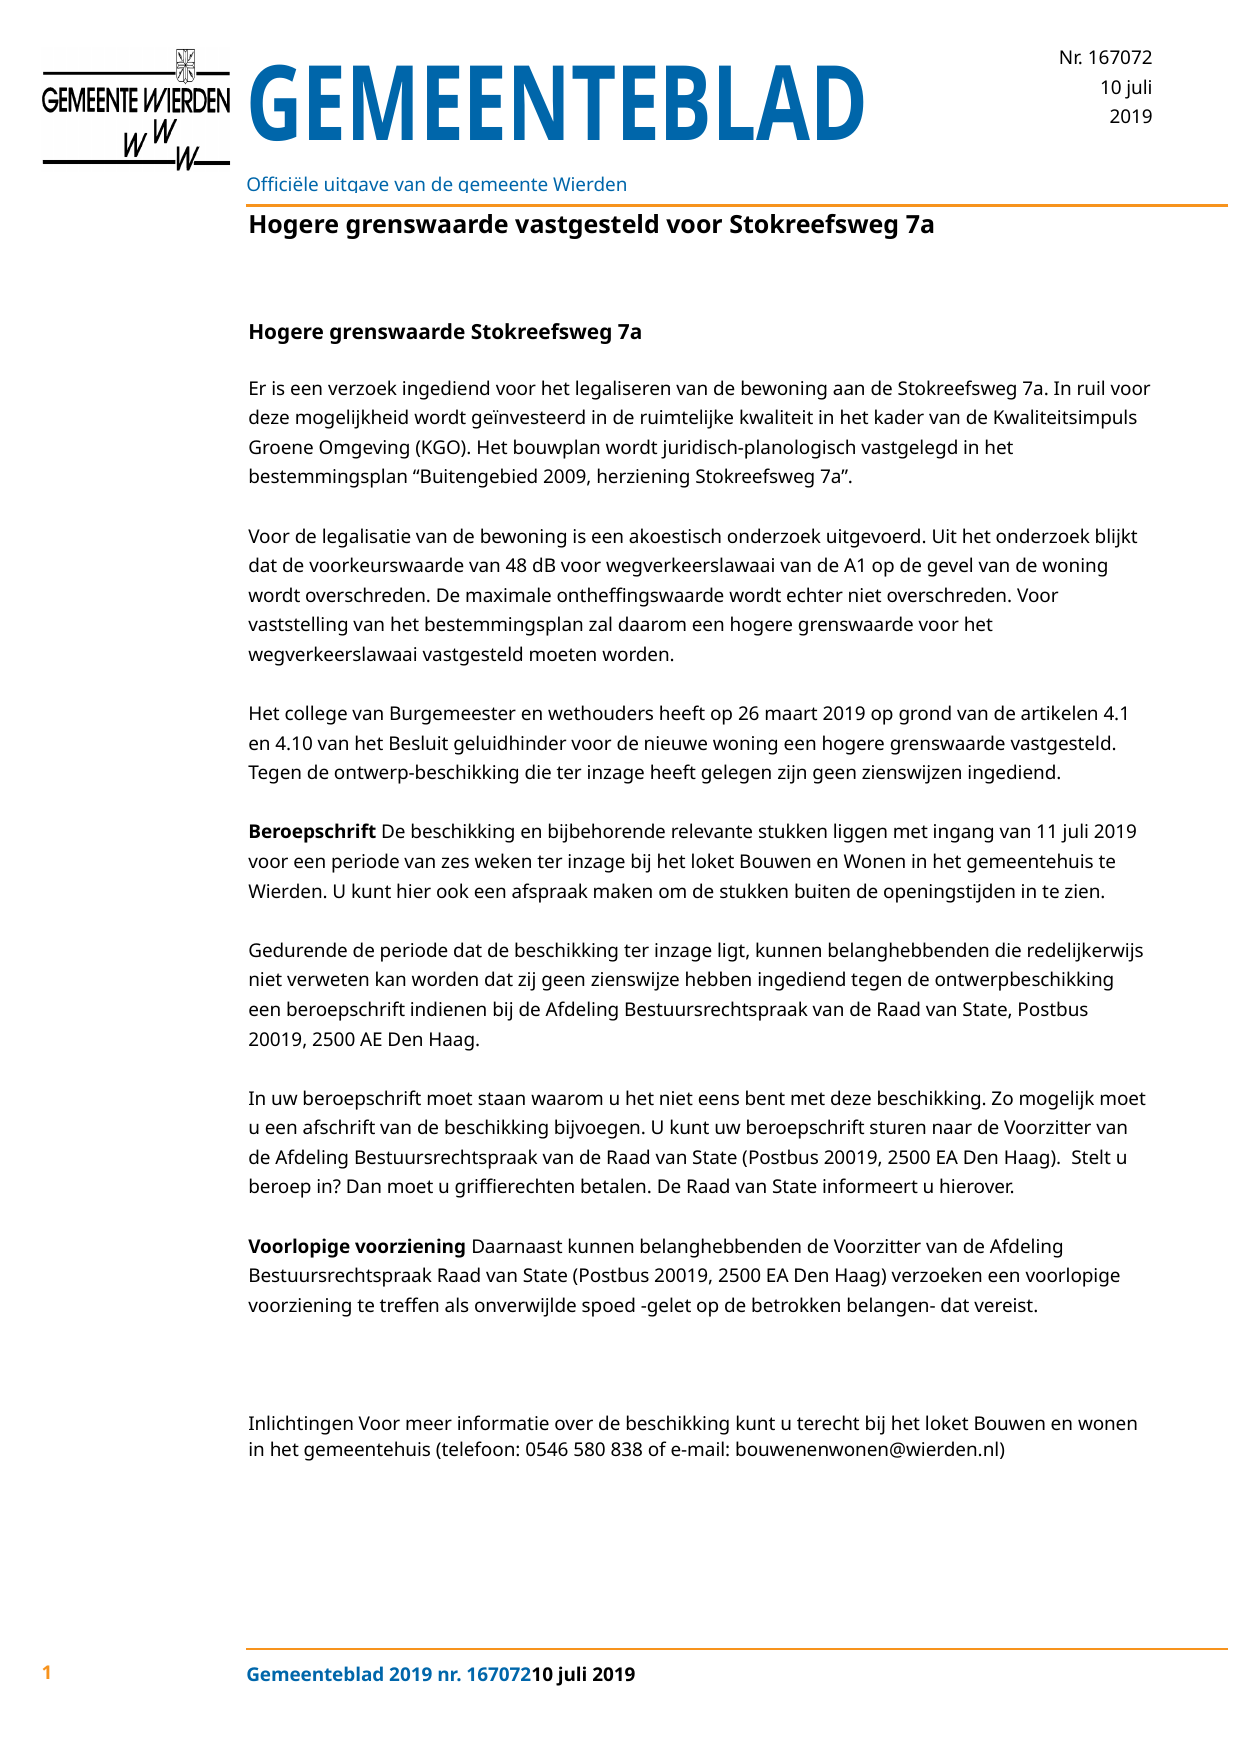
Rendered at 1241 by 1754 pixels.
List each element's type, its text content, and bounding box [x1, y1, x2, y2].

text Hogere grenswaarde Stokreefsweg 7a [248, 317, 1152, 345]
text Het college van Burgemeester en wethouders heeft op 26 maart 2019 op grond van de artikelen 4.1 en 4.10 van het Besluit geluidhinder voor de nieuwe woning een hogere grenswaarde vastgesteld. Tegen de ontwerp-beschikking die ter inzage heeft gelegen zijn geen zienswijzen ingediend. [248, 700, 1152, 785]
text Voorlopige voorziening Daarnaast kunnen belanghebbenden de Voorzitter van de Afdeling Bestuursrechtspraak Raad van State (Postbus 20019, 2500 EA Den Haag) verzoeken een voorlopige voorziening te treffen als onverwijlde spoed -gelet op de betrokken belangen- dat vereist. [248, 1233, 1152, 1318]
text Inlichtingen Voor meer informatie over de beschikking kunt u terecht bij het loket Bouwen en wonen in het gemeentehuis (telefoon: 0546 580 838 of e-mail: bouwenenwonen@wierden.nl) [248, 1410, 1152, 1462]
text Gedurende de periode dat de beschikking ter inzage ligt, kunnen belanghebbenden die redelijkerwijs niet verweten kan worden dat zij geen zienswijze hebben ingediend tegen de ontwerpbeschikking een beroepschrift indienen bij de Afdeling Bestuursrechtspraak van de Raad van State, Postbus 20019, 2500 AE Den Haag. [248, 937, 1152, 1051]
picture [41, 47, 231, 172]
text In uw beroepschrift moet staan waarom u het niet eens bent met deze beschikking. Zo mogelijk moet u een afschrift van de beschikking bijvoegen. U kunt uw beroepschrift sturen naar de Voorzitter van de Afdeling Bestuursrechtspraak van de Raad van State (Postbus 20019, 2500 EA Den Haag). Stelt u beroep in? Dan moet u griffierechten betalen. De Raad van State informeert u hierover. [248, 1085, 1152, 1199]
text Voor de legalisatie van de bewoning is een akoestisch onderzoek uitgevoerd. Uit het onderzoek blijkt dat de voorkeurswaarde van 48 dB voor wegverkeerslawaai van de A1 op de gevel van de woning wordt overschreden. De maximale ontheffingswaarde wordt echter niet overschreden. Voor vaststelling van het bestemmingsplan zal daarom een hogere grenswaarde voor het wegverkeerslawaai vastgesteld moeten worden. [248, 523, 1152, 667]
text Beroepschrift De beschikking en bijbehorende relevante stukken liggen met ingang van 11 juli 2019 voor een periode van zes weken ter inzage bij het loket Bouwen en Wonen in het gemeentehuis te Wierden. U kunt hier ook een afspraak maken om de stukken buiten de openingstijden in te zien. [248, 819, 1152, 903]
text Hogere grenswaarde vastgesteld voor Stokreefsweg 7a [248, 207, 1152, 241]
text Er is een verzoek ingediend voor het legaliseren van de bewoning aan de Stokreefsweg 7a. In ruil voor deze mogelijkheid wordt geïnvesteerd in de ruimtelijke kwaliteit in het kader van de Kwaliteitsimpuls Groene Omgeving (KGO). Het bouwplan wordt juridisch-planologisch vastgelegd in het bestemmingsplan “Buitengebied 2009, herziening Stokreefsweg 7a”. [248, 375, 1152, 489]
